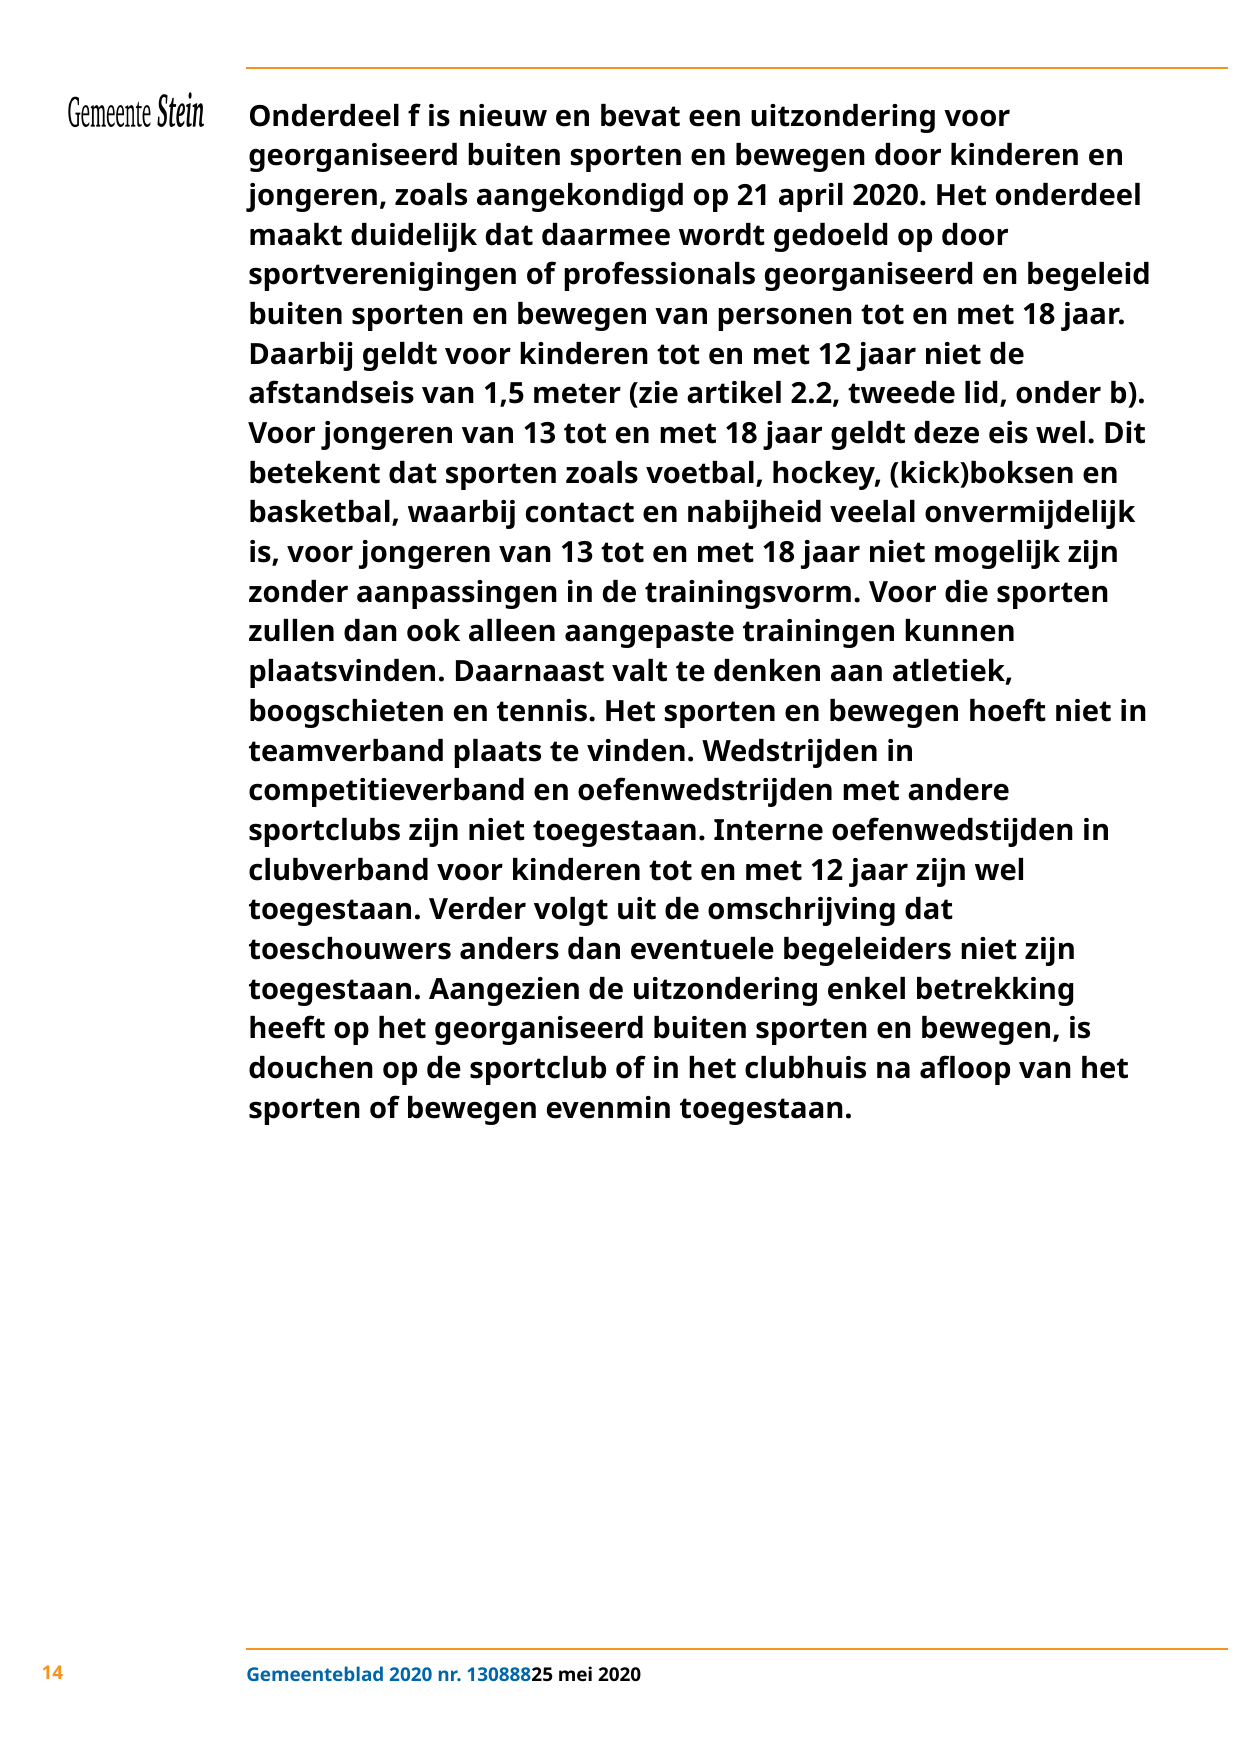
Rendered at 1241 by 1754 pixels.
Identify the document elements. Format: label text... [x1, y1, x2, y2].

text Onderdeel f is nieuw en bevat een uitzondering voor georganiseerd buiten sporten en bewegen door kinderen en jongeren, zoals aangekondigd op 21 april 2020. Het onderdeel maakt duidelijk dat daarmee wordt gedoeld op door sportverenigingen of professionals georganiseerd en begeleid buiten sporten en bewegen van personen tot en met 18 jaar. Daarbij geldt voor kinderen tot en met 12 jaar niet de afstandseis van 1,5 meter (zie artikel 2.2, tweede lid, onder b). Voor jongeren van 13 tot en met 18 jaar geldt deze eis wel. Dit betekent dat sporten zoals voetbal, hockey, (kick)boksen en basketbal, waarbij contact en nabijheid veelal onvermijdelijk is, voor jongeren van 13 tot en met 18 jaar niet mogelijk zijn zonder aanpassingen in de trainingsvorm. Voor die sporten zullen dan ook alleen aangepaste trainingen kunnen plaatsvinden. Daarnaast valt te denken aan atletiek, boogschieten en tennis. Het sporten en bewegen hoeft niet in teamverband plaats te vinden. Wedstrijden in competitieverband en oefenwedstrijden met andere sportclubs zijn niet toegestaan. Interne oefenwedstijden in clubverband voor kinderen tot en met 12 jaar zijn wel toegestaan. Verder volgt uit de omschrijving dat toeschouwers anders dan eventuele begeleiders niet zijn toegestaan. Aangezien de uitzondering enkel betrekking heeft op het georganiseerd buiten sporten en bewegen, is douchen op de sportclub of in het clubhuis na afloop van het sporten of bewegen evenmin toegestaan. [248, 95, 1152, 1127]
picture [41, 47, 231, 172]
